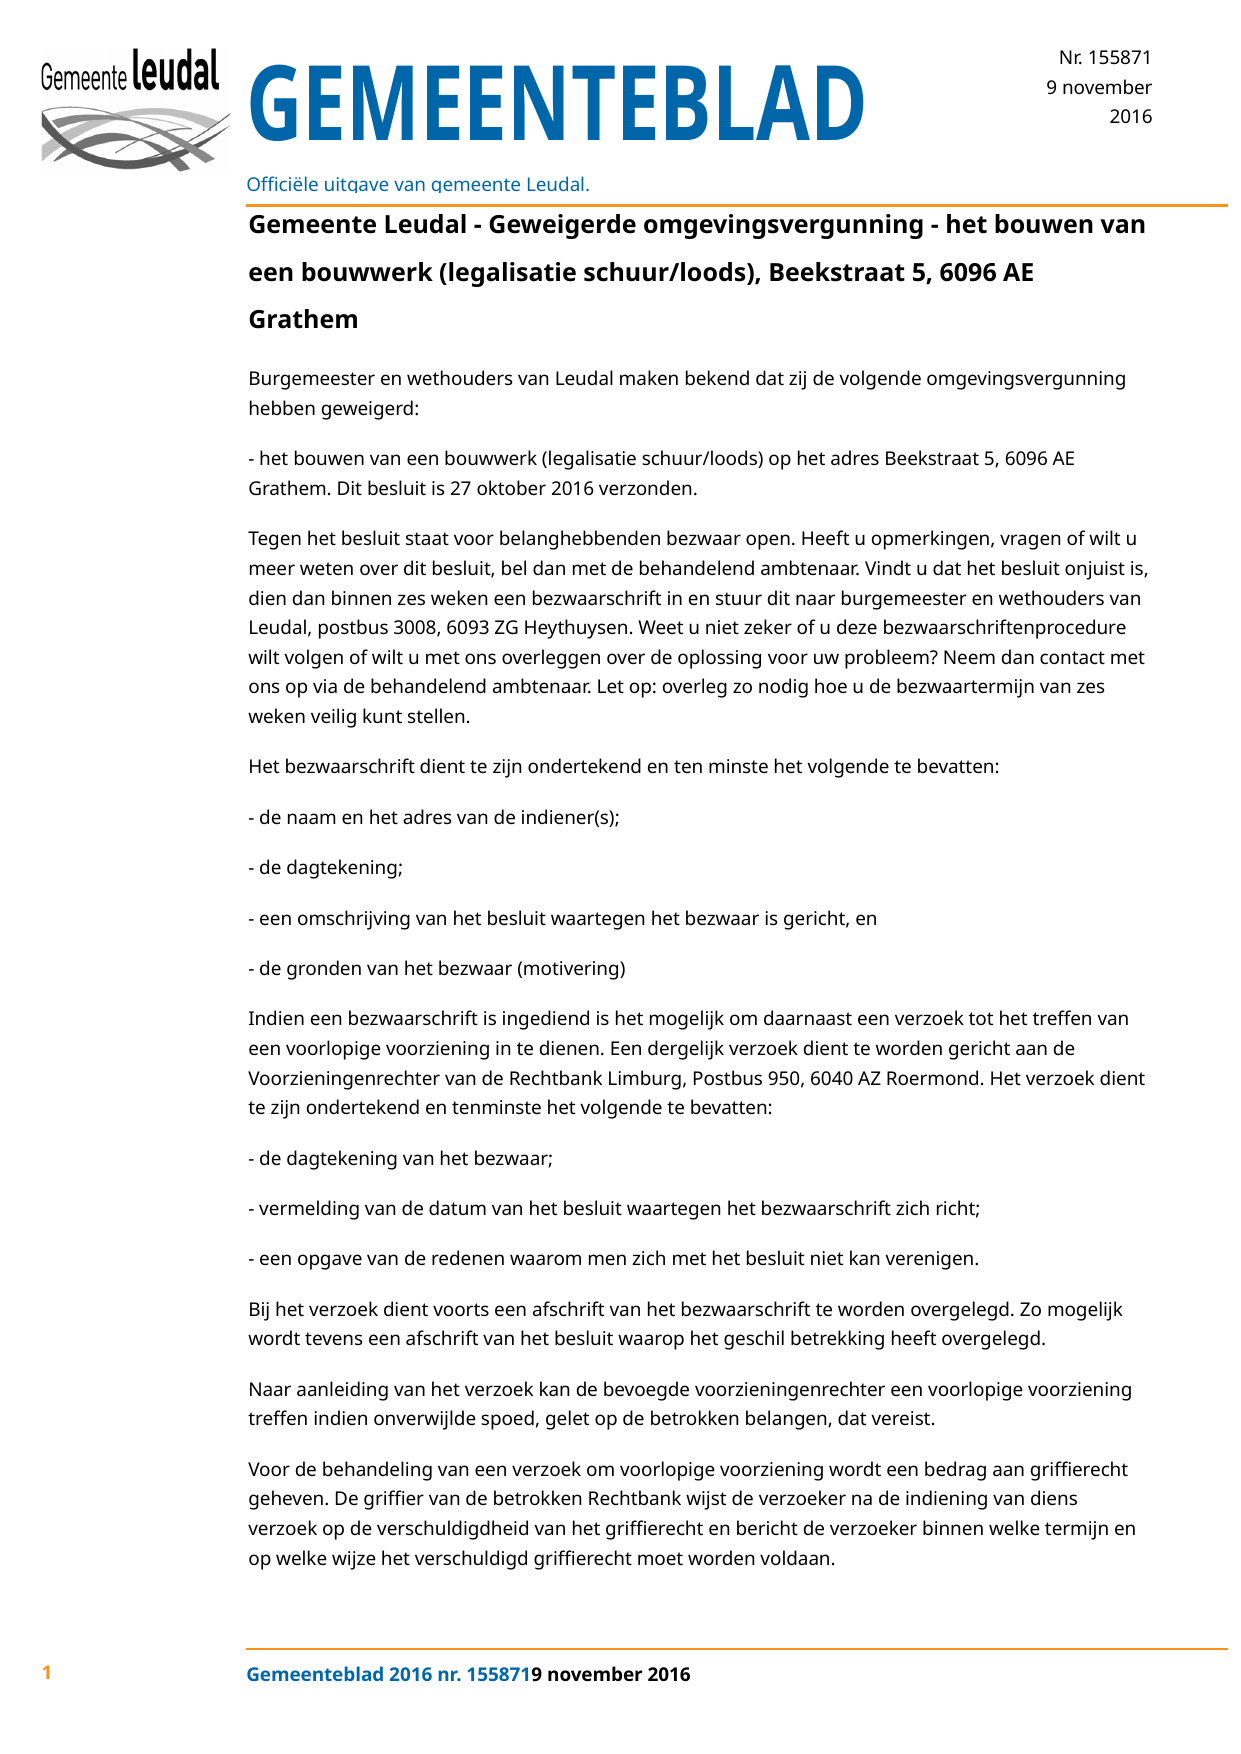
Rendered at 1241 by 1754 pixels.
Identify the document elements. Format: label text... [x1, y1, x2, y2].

text Voor de behandeling van een verzoek om voorlopige voorziening wordt een bedrag aan griffierecht geheven. De griffier van de betrokken Rechtbank wijst de verzoeker na de indiening van diens verzoek op de verschuldigdheid van het griffierecht en bericht de verzoeker binnen welke termijn en op welke wijze het verschuldigd griffierecht moet worden voldaan. [248, 1456, 1152, 1570]
text Gemeente Leudal - Geweigerde omgevingsvergunning - het bouwen van een bouwwerk (legalisatie schuur/loods), Beekstraat 5, 6096 AE Grathem [248, 207, 1152, 336]
text Het bezwaarschrift dient te zijn ondertekend en ten minste het volgende te bevatten: [248, 753, 1152, 779]
text - de gronden van het bezwaar (motivering) [248, 955, 1152, 981]
text Tegen het besluit staat voor belanghebbenden bezwaar open. Heeft u opmerkingen, vragen of wilt u meer weten over dit besluit, bel dan met de behandelend ambtenaar. Vindt u dat het besluit onjuist is, dien dan binnen zes weken een bezwaarschrift in en stuur dit naar burgemeester en wethouders van Leudal, postbus 3008, 6093 ZG Heythuysen. Weet u niet zeker of u deze bezwaarschriftenprocedure wilt volgen of wilt u met ons overleggen over de oplossing voor uw probleem? Neem dan contact met ons op via de behandelend ambtenaar. Let op: overleg zo nodig hoe u de bezwaartermijn van zes weken veilig kunt stellen. [248, 526, 1152, 729]
text Bij het verzoek dient voorts een afschrift van het bezwaarschrift te worden overgelegd. Zo mogelijk wordt tevens een afschrift van het besluit waarop het geschil betrekking heeft overgelegd. [248, 1296, 1152, 1351]
text Naar aanleiding van het verzoek kan de bevoegde voorzieningenrechter een voorlopige voorziening treffen indien onverwijlde spoed, gelet op de betrokken belangen, dat vereist. [248, 1376, 1152, 1431]
text Burgemeester en wethouders van Leudal maken bekend dat zij de volgende omgevingsvergunning hebben geweigerd: [248, 366, 1152, 421]
text - de dagtekening; [248, 854, 1152, 880]
text - de naam en het adres van de indiener(s); [248, 804, 1152, 829]
text - de dagtekening van het bezwaar; [248, 1145, 1152, 1170]
picture [41, 47, 231, 172]
text - het bouwen van een bouwwerk (legalisatie schuur/loods) op het adres Beekstraat 5, 6096 AE Grathem. Dit besluit is 27 oktober 2016 verzonden. [248, 446, 1152, 501]
text - een omschrijving van het besluit waartegen het bezwaar is gericht, en [248, 905, 1152, 930]
text - een opgave van de redenen waarom men zich met het besluit niet kan verenigen. [248, 1246, 1152, 1271]
text Indien een bezwaarschrift is ingediend is het mogelijk om daarnaast een verzoek tot het treffen van een voorlopige voorziening in te dienen. Een dergelijk verzoek dient te worden gericht aan de Voorzieningenrechter van de Rechtbank Limburg, Postbus 950, 6040 AZ Roermond. Het verzoek dient te zijn ondertekend en tenminste het volgende te bevatten: [248, 1006, 1152, 1120]
text - vermelding van de datum van het besluit waartegen het bezwaarschrift zich richt; [248, 1195, 1152, 1221]
